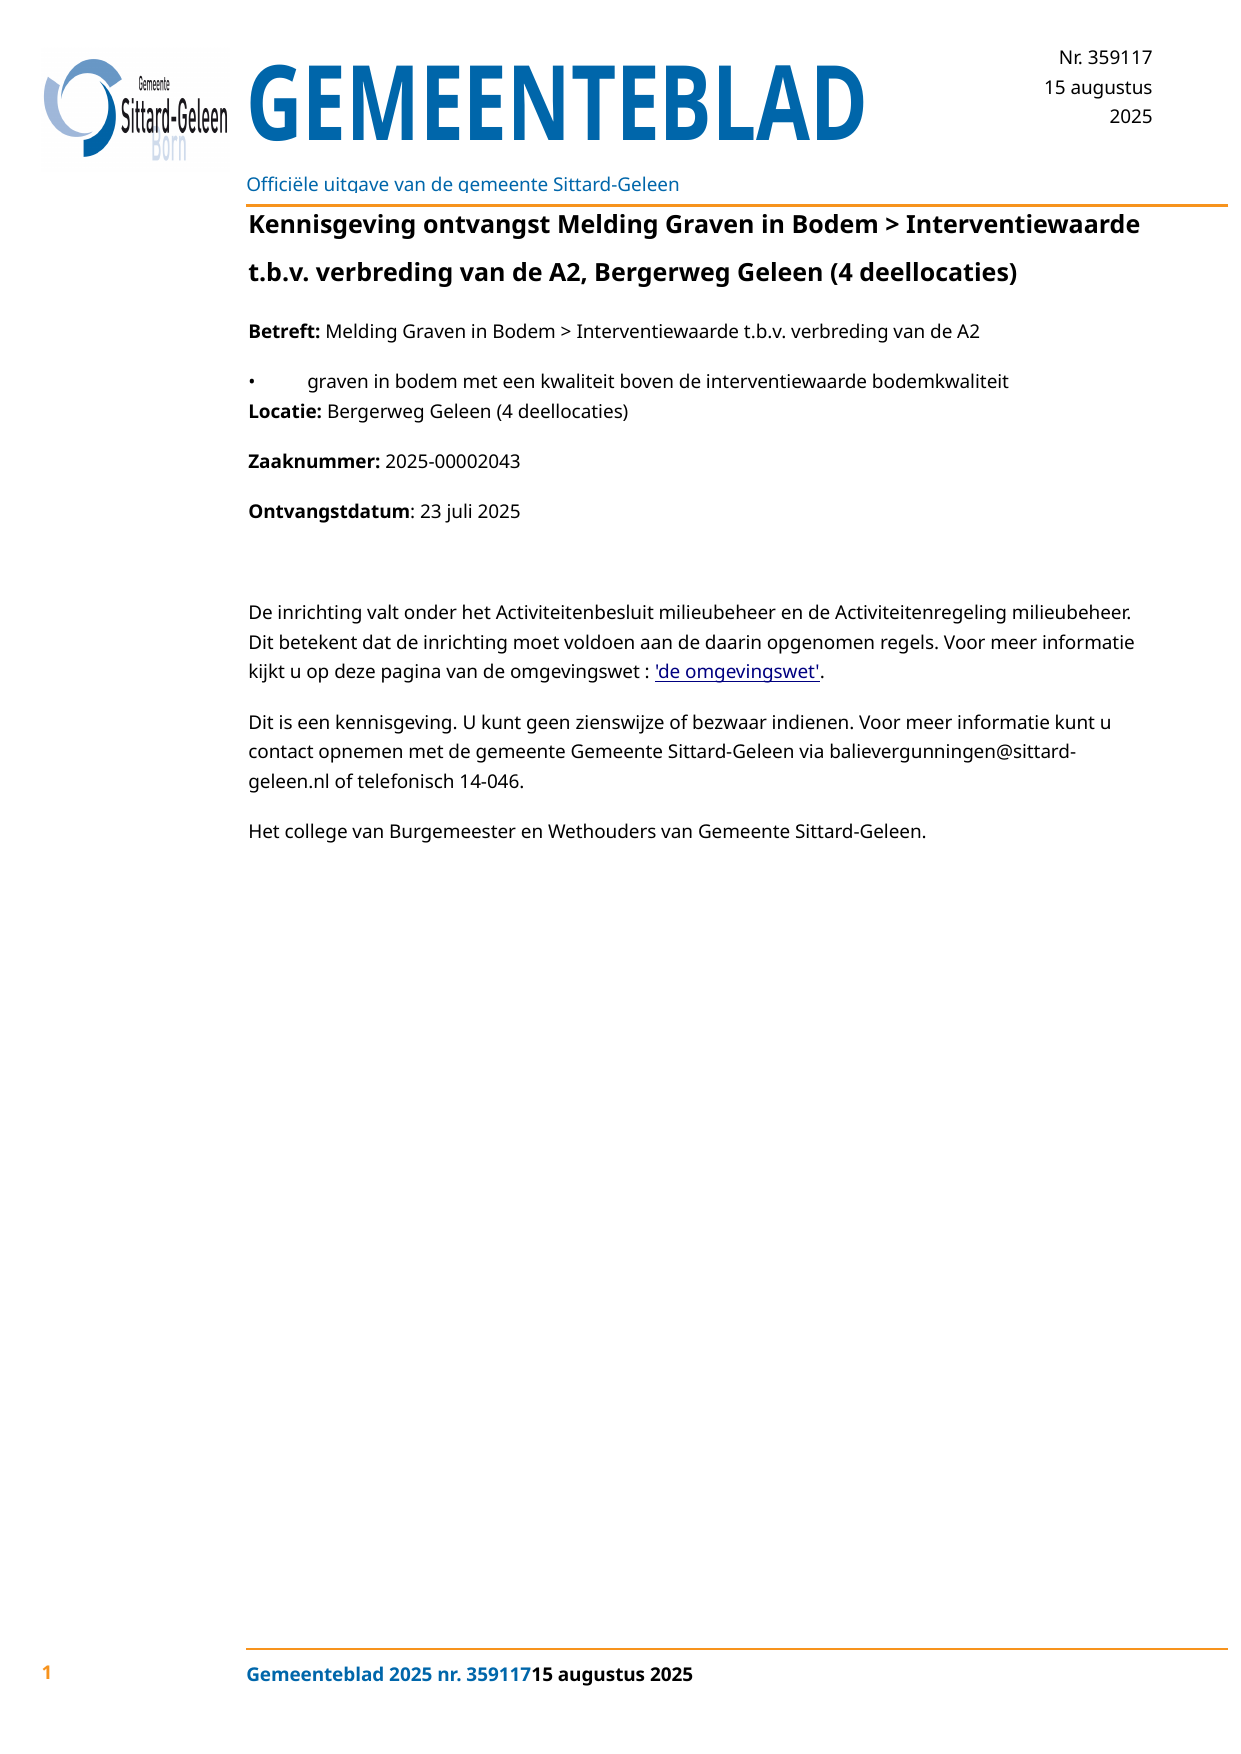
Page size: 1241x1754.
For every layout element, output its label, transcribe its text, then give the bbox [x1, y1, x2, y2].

list graven in bodem met een kwaliteit boven de interventiewaarde bodemkwaliteit [248, 368, 1152, 394]
text Betreft: Melding Graven in Bodem > Interventiewaarde t.b.v. verbreding van de A2 [248, 318, 1152, 344]
text Zaaknummer: 2025-00002043 [248, 448, 1152, 474]
text Ontvangstdatum: 23 juli 2025 [248, 499, 1152, 524]
text De inrichting valt onder het Activiteitenbesluit milieubeheer en de Activiteitenregeling milieubeheer. Dit betekent dat de inrichting moet voldoen aan de daarin opgenomen regels. Voor meer informatie kijkt u op deze pagina van de omgevingswet : 'de omgevingswet'. [248, 599, 1152, 684]
picture [41, 47, 231, 172]
text Dit is een kennisgeving. U kunt geen zienswijze of bezwaar indienen. Voor meer informatie kunt u contact opnemen met de gemeente Gemeente Sittard-Geleen via balievergunningen@sittard-geleen.nl of telefonisch 14-046. [248, 709, 1152, 794]
text Het college van Burgemeester en Wethouders van Gemeente Sittard-Geleen. [248, 819, 1152, 844]
text Locatie: Bergerweg Geleen (4 deellocaties) [248, 398, 1152, 424]
text Kennisgeving ontvangst Melding Graven in Bodem > Interventiewaarde t.b.v. verbreding van de A2, Bergerweg Geleen (4 deellocaties) [248, 207, 1152, 288]
